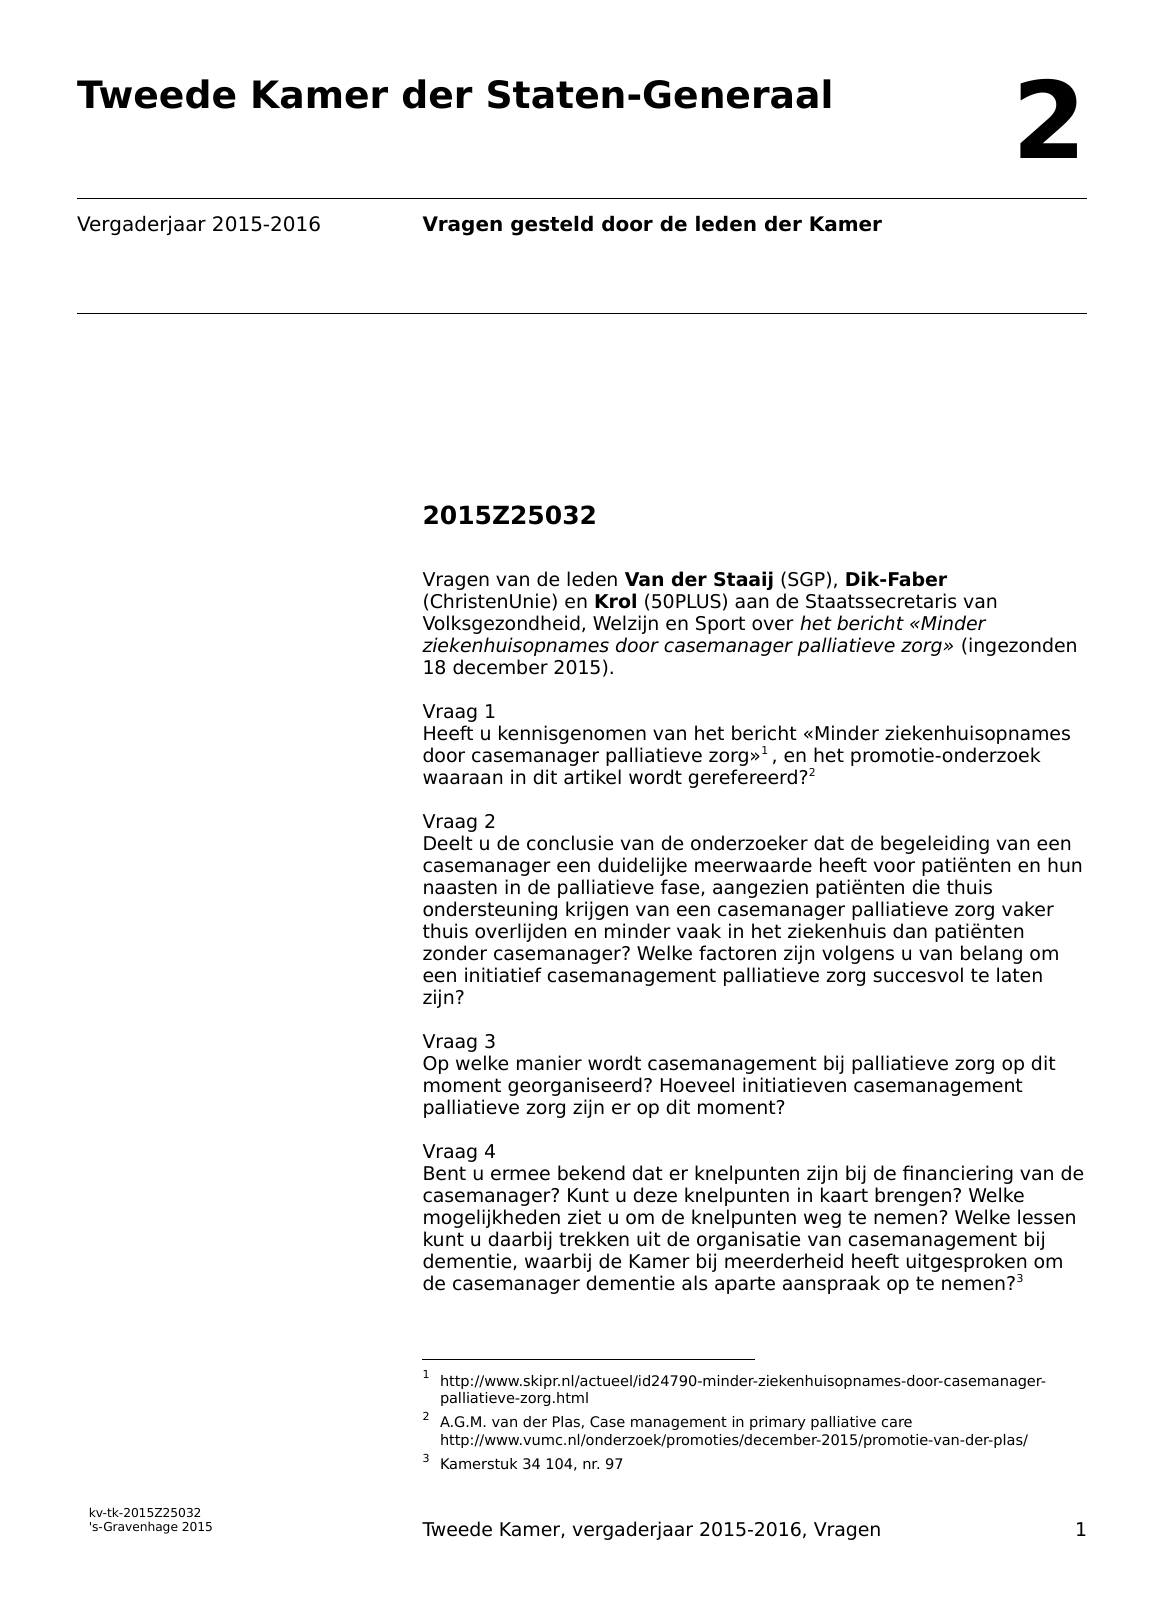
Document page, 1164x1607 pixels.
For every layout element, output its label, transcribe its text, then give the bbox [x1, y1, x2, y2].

text Bent u ermee bekend dat er knelpunten zijn bij de financiering van de casemanager? Kunt u deze knelpunten in kaart brengen? Welke mogelijkheden ziet u om de knelpunten weg te nemen? Welke lessen kunt u daarbij trekken uit de organisatie van casemanagement bij dementie, waarbij de Kamer bij meerderheid heeft uitgesproken om de casemanager dementie als aparte aanspraak op te nemen? [422, 1163, 1087, 1295]
text A.G.M. van der Plas, Case management in primary palliative care http://www.vumc.nl/onderzoek/promoties/december-2015/promotie-van-der-plas/ [422, 1410, 1087, 1449]
text Op welke manier wordt casemanagement bij palliatieve zorg op dit moment georganiseerd? Hoeveel initiatieven casemanagement palliatieve zorg zijn er op dit moment? [422, 1053, 1087, 1119]
text 's-Gravenhage 2015 [88, 1520, 323, 1534]
table_cell Vragen gesteld door de leden der Kamer [422, 199, 1087, 313]
text Vragen van de leden Van der Staaij (SGP), Dik-Faber (ChristenUnie) en Krol (50PLUS) aan de Staatssecretaris van Volksgezondheid, Welzijn en Sport over het bericht «Minder ziekenhuisopnames door casemanager palliatieve zorg» (ingezonden 18 december 2015). [422, 569, 1087, 679]
text Vraag 4 [422, 1141, 1087, 1163]
text Heeft u kennisgenomen van het bericht «Minder ziekenhuisopnames door casemanager palliatieve zorg», en het promotie-onderzoek waaraan in dit artikel wordt gerefereerd? [422, 723, 1087, 789]
text Vraag 1 [422, 701, 1087, 723]
text Kamerstuk 34 104, nr. 97 [422, 1452, 1087, 1474]
table_header 2 [886, 59, 1087, 198]
text http://www.skipr.nl/actueel/id24790-minder-ziekenhuisopnames-door-casemanager-palliatieve-zorg.html [422, 1368, 1087, 1407]
table_header Tweede Kamer der Staten-Generaal [77, 59, 886, 198]
text Deelt u de conclusie van de onderzoeker dat de begeleiding van een casemanager een duidelijke meerwaarde heeft voor patiënten en hun naasten in de palliatieve fase, aangezien patiënten die thuis ondersteuning krijgen van een casemanager palliatieve zorg vaker thuis overlijden en minder vaak in het ziekenhuis dan patiënten zonder casemanager? Welke factoren zijn volgens u van belang om een initiatief casemanagement palliatieve zorg succesvol te laten zijn? [422, 833, 1087, 1009]
text kv-tk-2015Z25032 [88, 1506, 323, 1520]
text Vraag 2 [422, 811, 1087, 833]
table_cell Vergaderjaar 2015-2016 [77, 199, 422, 313]
text 2015Z25032 [422, 501, 1087, 531]
text Vraag 3 [422, 1031, 1087, 1053]
